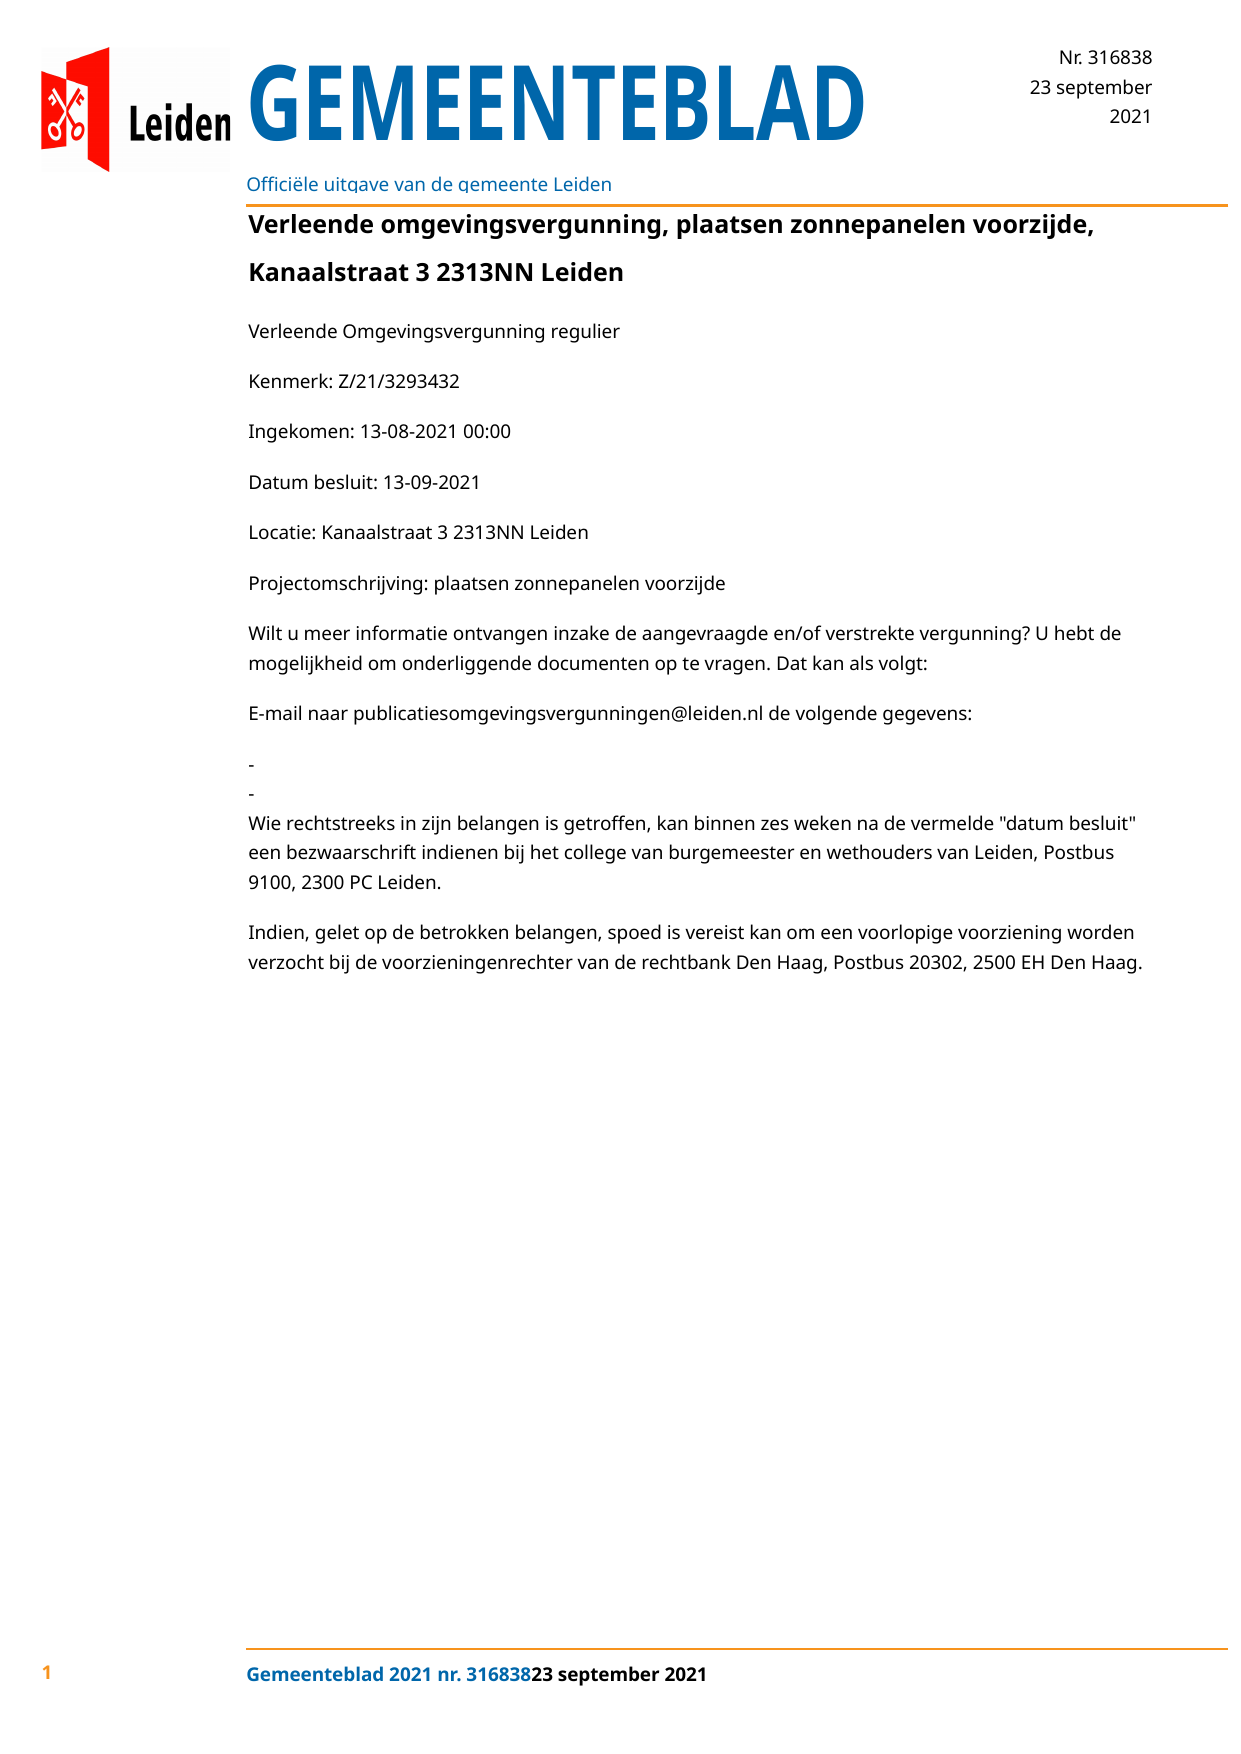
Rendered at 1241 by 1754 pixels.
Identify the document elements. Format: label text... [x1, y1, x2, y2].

text Verleende omgevingsvergunning, plaatsen zonnepanelen voorzijde, Kanaalstraat 3 2313NN Leiden [248, 207, 1152, 288]
text Verleende Omgevingsvergunning regulier [248, 318, 1152, 344]
text Datum besluit: 13-09-2021 [248, 469, 1152, 495]
text Kenmerk: Z/21/3293432 [248, 368, 1152, 394]
text Indien, gelet op de betrokken belangen, spoed is vereist kan om een voorlopige voorziening worden verzocht bij de voorzieningenrechter van de rechtbank Den Haag, Postbus 20302, 2500 EH Den Haag. [248, 919, 1152, 975]
picture [41, 47, 231, 172]
text Ingekomen: 13-08-2021 00:00 [248, 419, 1152, 444]
text E-mail naar publicatiesomgevingsvergunningen@leiden.nl de volgende gegevens: [248, 700, 1152, 726]
text Locatie: Kanaalstraat 3 2313NN Leiden [248, 519, 1152, 545]
text Wilt u meer informatie ontvangen inzake de aangevraagde en/of verstrekte vergunning? U hebt de mogelijkheid om onderliggende documenten op te vragen. Dat kan als volgt: [248, 620, 1152, 676]
text Wie rechtstreeks in zijn belangen is getroffen, kan binnen zes weken na de vermelde "datum besluit" een bezwaarschrift indienen bij het college van burgemeester en wethouders van Leiden, Postbus 9100, 2300 PC Leiden. [248, 810, 1152, 895]
text Projectomschrijving: plaatsen zonnepanelen voorzijde [248, 570, 1152, 596]
